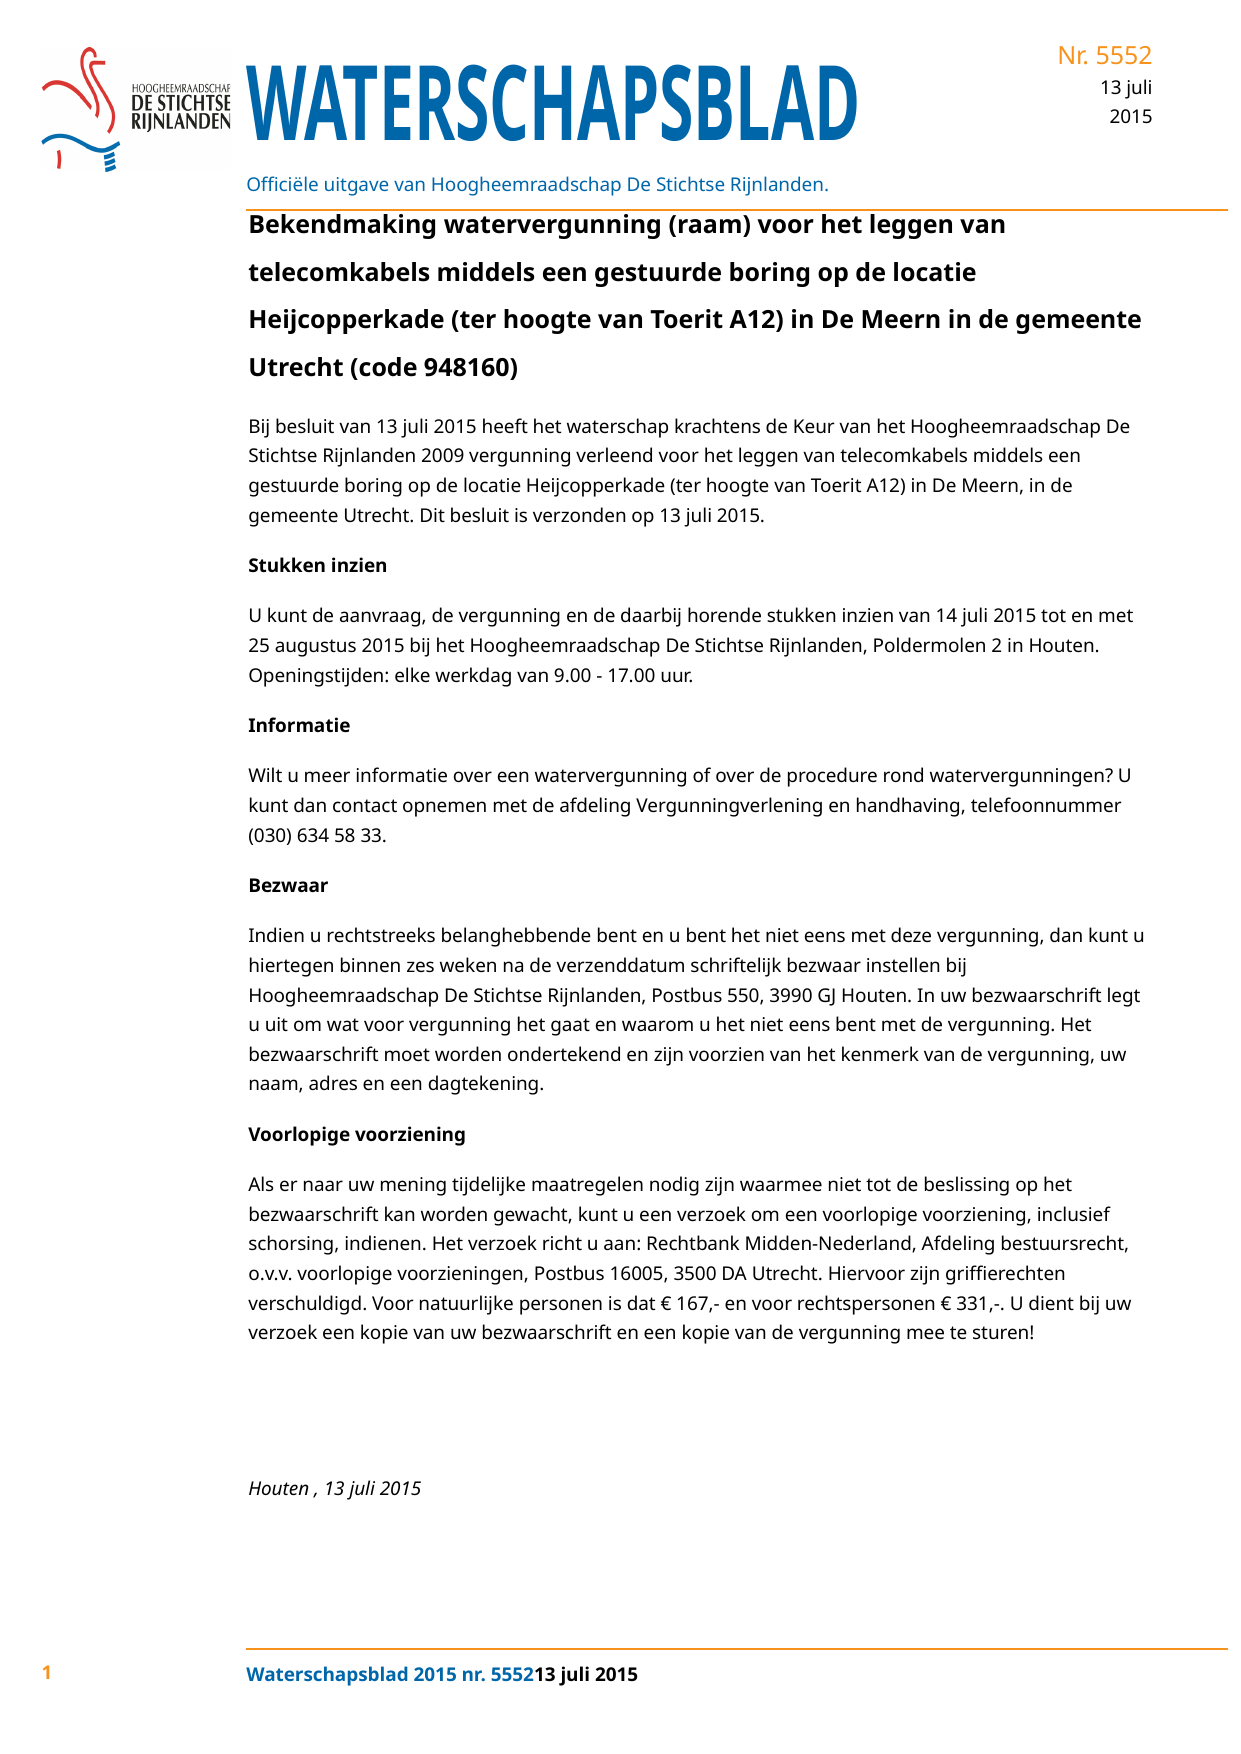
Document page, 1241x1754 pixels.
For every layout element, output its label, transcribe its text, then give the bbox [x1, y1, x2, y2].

text Houten , 13 juli 2015 [248, 1476, 1152, 1501]
text Als er naar uw mening tijdelijke maatregelen nodig zijn waarmee niet tot de beslissing op het bezwaarschrift kan worden gewacht, kunt u een verzoek om een voorlopige voorziening, inclusief schorsing, indienen. Het verzoek richt u aan: Rechtbank Midden-Nederland, Afdeling bestuursrecht, o.v.v. voorlopige voorzieningen, Postbus 16005, 3500 DA Utrecht. Hiervoor zijn griffierechten verschuldigd. Voor natuurlijke personen is dat € 167,- en voor rechtspersonen € 331,-. U dient bij uw verzoek een kopie van uw bezwaarschrift en een kopie van de vergunning mee te sturen! [248, 1171, 1152, 1345]
text Informatie [248, 712, 1152, 738]
picture [41, 47, 231, 172]
text Bezwaar [248, 872, 1152, 898]
text Indien u rechtstreeks belanghebbende bent en u bent het niet eens met deze vergunning, dan kunt u hiertegen binnen zes weken na de verzenddatum schriftelijk bezwaar instellen bij Hoogheemraadschap De Stichtse Rijnlanden, Postbus 550, 3990 GJ Houten. In uw bezwaarschrift legt u uit om wat voor vergunning het gaat en waarom u het niet eens bent met de vergunning. Het bezwaarschrift moet worden ondertekend en zijn voorzien van het kenmerk van de vergunning, uw naam, adres en een dagtekening. [248, 923, 1152, 1096]
text U kunt de aanvraag, de vergunning en de daarbij horende stukken inzien van 14 juli 2015 tot en met 25 augustus 2015 bij het Hoogheemraadschap De Stichtse Rijnlanden, Poldermolen 2 in Houten. Openingstijden: elke werkdag van 9.00 - 17.00 uur. [248, 603, 1152, 688]
text Voorlopige voorziening [248, 1121, 1152, 1147]
text Stukken inzien [248, 552, 1152, 578]
text Wilt u meer informatie over een watervergunning of over de procedure rond watervergunningen? U kunt dan contact opnemen met de afdeling Vergunningverlening en handhaving, telefoonnummer (030) 634 58 33. [248, 763, 1152, 848]
text Bekendmaking watervergunning (raam) voor het leggen van telecomkabels middels een gestuurde boring op de locatie Heijcopperkade (ter hoogte van Toerit A12) in De Meern in de gemeente Utrecht (code 948160) [248, 211, 1152, 384]
text Bij besluit van 13 juli 2015 heeft het waterschap krachtens de Keur van het Hoogheemraadschap De Stichtse Rijnlanden 2009 vergunning verleend voor het leggen van telecomkabels middels een gestuurde boring op de locatie Heijcopperkade (ter hoogte van Toerit A12) in De Meern, in de gemeente Utrecht. Dit besluit is verzonden op 13 juli 2015. [248, 413, 1152, 528]
